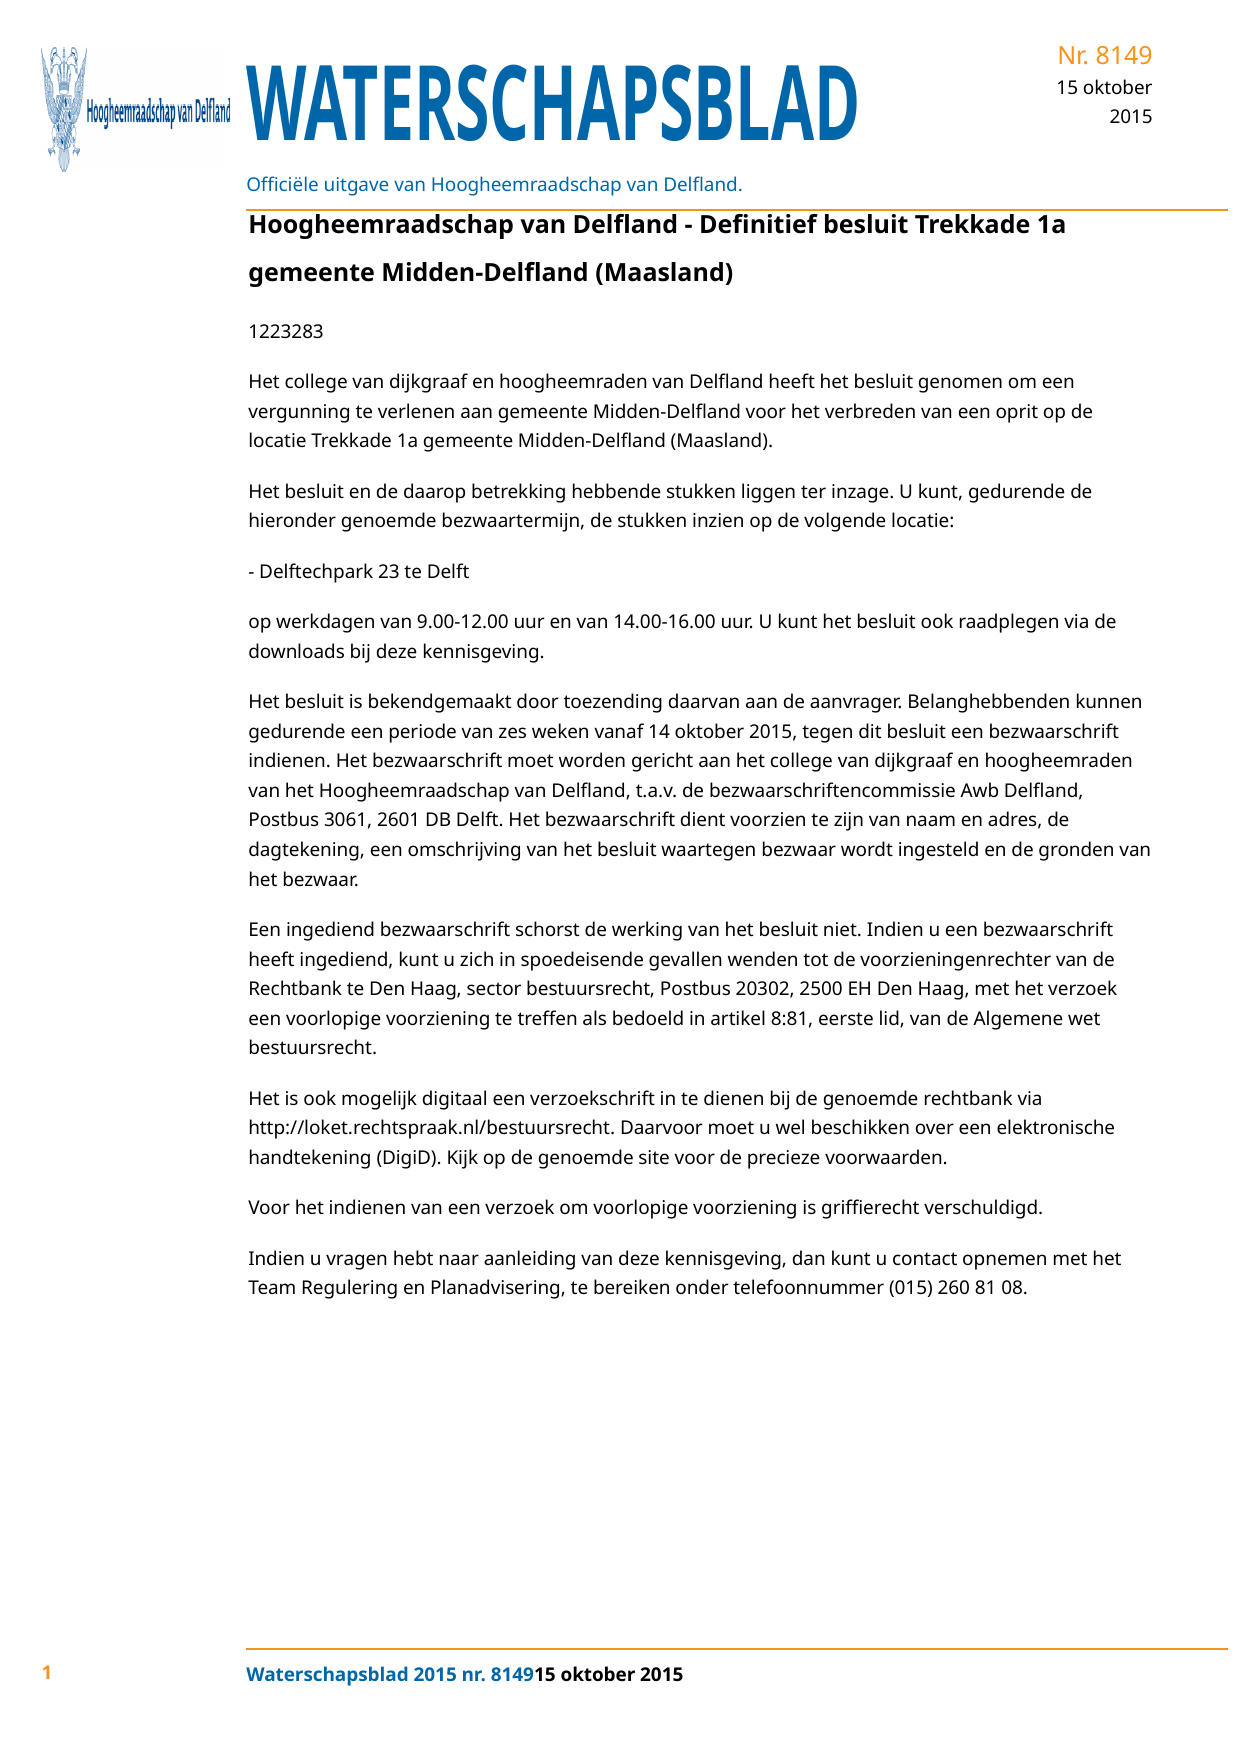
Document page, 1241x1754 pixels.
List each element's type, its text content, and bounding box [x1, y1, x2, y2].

text op werkdagen van 9.00-12.00 uur en van 14.00-16.00 uur. U kunt het besluit ook raadplegen via de downloads bij deze kennisgeving. [248, 608, 1152, 664]
text Het besluit is bekendgemaakt door toezending daarvan aan de aanvrager. Belanghebbenden kunnen gedurende een periode van zes weken vanaf 14 oktober 2015, tegen dit besluit een bezwaarschrift indienen. Het bezwaarschrift moet worden gericht aan het college van dijkgraaf en hoogheemraden van het Hoogheemraadschap van Delfland, t.a.v. de bezwaarschriftencommissie Awb Delfland, Postbus 3061, 2601 DB Delft. Het bezwaarschrift dient voorzien te zijn van naam en adres, de dagtekening, een omschrijving van het besluit waartegen bezwaar wordt ingesteld en de gronden van het bezwaar. [248, 688, 1152, 892]
text Hoogheemraadschap van Delfland - Definitief besluit Trekkade 1a gemeente Midden-Delfland (Maasland) [248, 211, 1152, 288]
text Indien u vragen hebt naar aanleiding van deze kennisgeving, dan kunt u contact opnemen met het Team Regulering en Planadvisering, te bereiken onder telefoonnummer (015) 260 81 08. [248, 1245, 1152, 1300]
text Voor het indienen van een verzoek om voorlopige voorziening is griffierecht verschuldigd. [248, 1194, 1152, 1220]
text - Delftechpark 23 te Delft [248, 558, 1152, 584]
text Het besluit en de daarop betrekking hebbende stukken liggen ter inzage. U kunt, gedurende de hieronder genoemde bezwaartermijn, de stukken inzien op de volgende locatie: [248, 478, 1152, 533]
text 1223283 [248, 318, 1152, 344]
text Een ingediend bezwaarschrift schorst de werking van het besluit niet. Indien u een bezwaarschrift heeft ingediend, kunt u zich in spoedeisende gevallen wenden tot de voorzieningenrechter van de Rechtbank te Den Haag, sector bestuursrecht, Postbus 20302, 2500 EH Den Haag, met het verzoek een voorlopige voorziening te treffen als bedoeld in artikel 8:81, eerste lid, van de Algemene wet bestuursrecht. [248, 916, 1152, 1060]
picture [41, 47, 231, 172]
text Het college van dijkgraaf en hoogheemraden van Delfland heeft het besluit genomen om een vergunning te verlenen aan gemeente Midden-Delfland voor het verbreden van een oprit op de locatie Trekkade 1a gemeente Midden-Delfland (Maasland). [248, 368, 1152, 453]
text Het is ook mogelijk digitaal een verzoekschrift in te dienen bij de genoemde rechtbank via http://loket.rechtspraak.nl/bestuursrecht. Daarvoor moet u wel beschikken over een elektronische handtekening (DigiD). Kijk op de genoemde site voor de precieze voorwaarden. [248, 1085, 1152, 1170]
